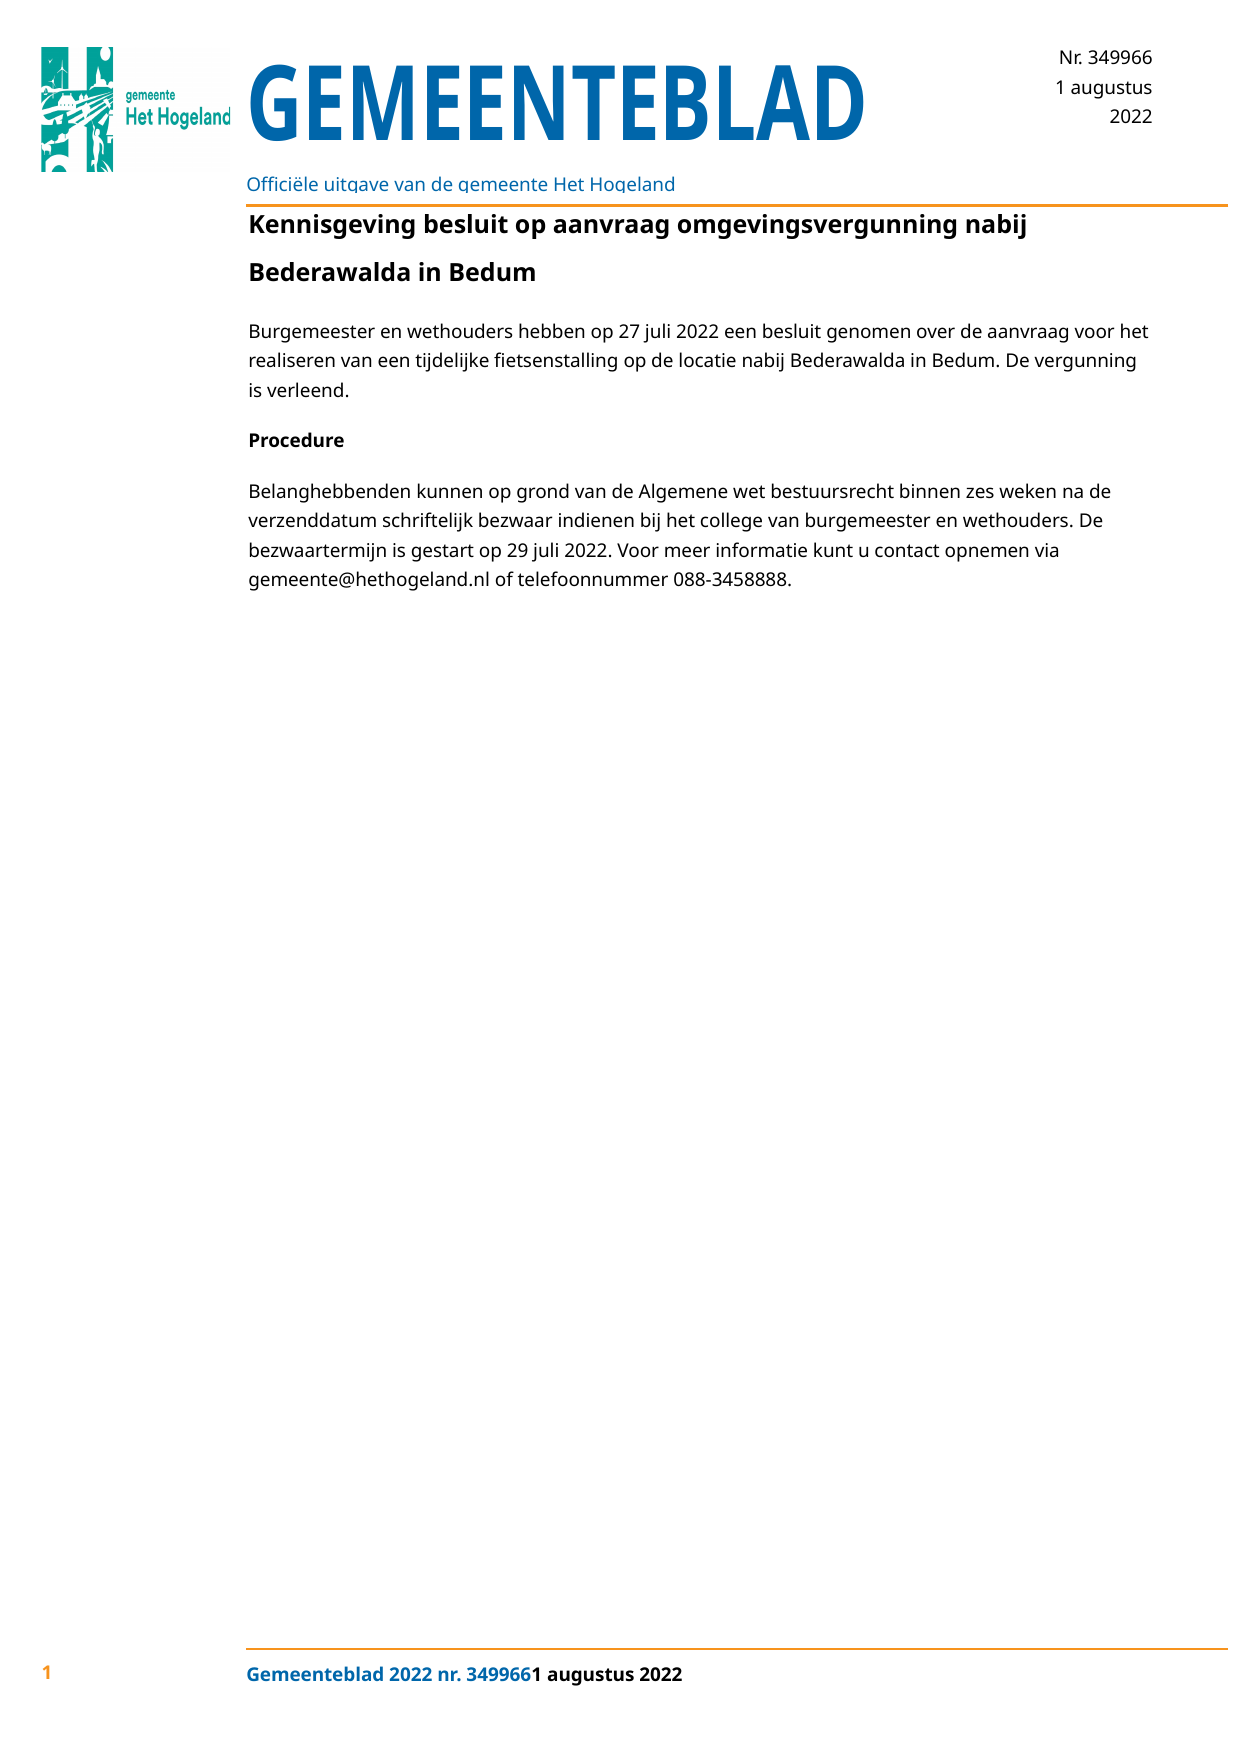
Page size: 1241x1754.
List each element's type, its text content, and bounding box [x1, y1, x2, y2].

text Belanghebbenden kunnen op grond van de Algemene wet bestuursrecht binnen zes weken na de verzenddatum schriftelijk bezwaar indienen bij het college van burgemeester en wethouders. De bezwaartermijn is gestart op 29 juli 2022. Voor meer informatie kunt u contact opnemen via gemeente@hethogeland.nl of telefoonnummer 088-3458888. [248, 478, 1152, 592]
text Kennisgeving besluit op aanvraag omgevingsvergunning nabij Bederawalda in Bedum [248, 207, 1152, 288]
picture [41, 47, 231, 172]
text Procedure [248, 427, 1152, 453]
text Burgemeester en wethouders hebben op 27 juli 2022 een besluit genomen over de aanvraag voor het realiseren van een tijdelijke fietsenstalling op de locatie nabij Bederawalda in Bedum. De vergunning is verleend. [248, 318, 1152, 403]
